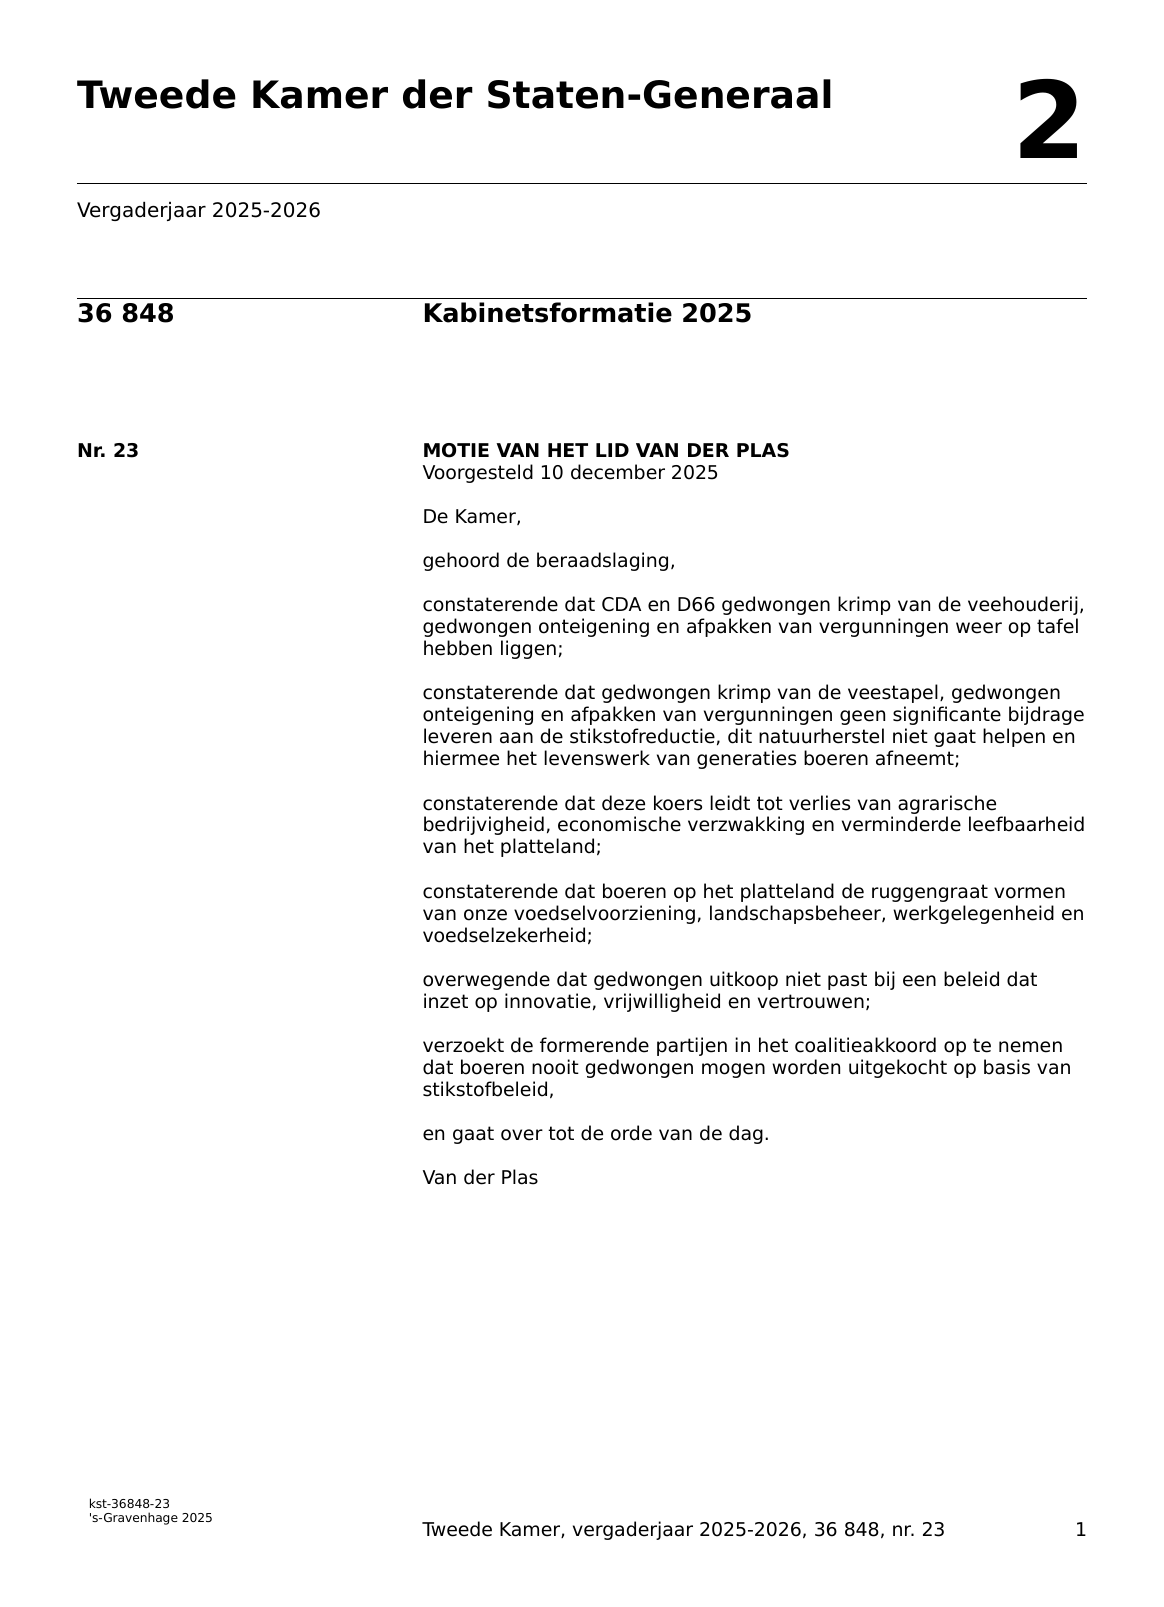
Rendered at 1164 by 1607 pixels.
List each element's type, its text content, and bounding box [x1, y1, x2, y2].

text constaterende dat boeren op het platteland de ruggengraat vormen van onze voedselvoorziening, landschapsbeheer, werkgelegenheid en voedselzekerheid; [422, 881, 1087, 946]
table_header Tweede Kamer der Staten-Generaal [77, 59, 886, 183]
text kst-36848-23 [88, 1497, 323, 1511]
text gehoord de beraadslaging, [422, 550, 1087, 572]
table_cell Vergaderjaar 2025-2026 [77, 184, 1087, 298]
text Van der Plas [422, 1167, 1087, 1189]
text constaterende dat deze koers leidt tot verlies van agrarische bedrijvigheid, economische verzwakking en verminderde leefbaarheid van het platteland; [422, 792, 1087, 858]
text overwegende dat gedwongen uitkoop niet past bij een beleid dat inzet op innovatie, vrijwilligheid en vertrouwen; [422, 969, 1087, 1013]
text 's-Gravenhage 2025 [88, 1511, 323, 1525]
text constaterende dat gedwongen krimp van de veestapel, gedwongen onteigening en afpakken van vergunningen geen significante bijdrage leveren aan de stikstofreductie, dit natuurherstel niet gaat helpen en hiermee het levenswerk van generaties boeren afneemt; [422, 682, 1087, 770]
table_header 2 [886, 59, 1087, 183]
text en gaat over tot de orde van de dag. [422, 1123, 1087, 1145]
text constaterende dat CDA en D66 gedwongen krimp van de veehouderij, gedwongen onteigening en afpakken van vergunningen weer op tafel hebben liggen; [422, 594, 1087, 660]
text De Kamer, [422, 506, 1087, 528]
subtitle Nr. 23 MOTIE VAN HET LID VAN DER PLAS [77, 440, 1087, 462]
text Voorgesteld 10 december 2025 [422, 462, 1087, 484]
text verzoekt de formerende partijen in het coalitieakkoord op te nemen dat boeren nooit gedwongen mogen worden uitgekocht op basis van stikstofbeleid, [422, 1035, 1087, 1101]
subtitle 36 848 Kabinetsformatie 2025 [77, 299, 1087, 329]
